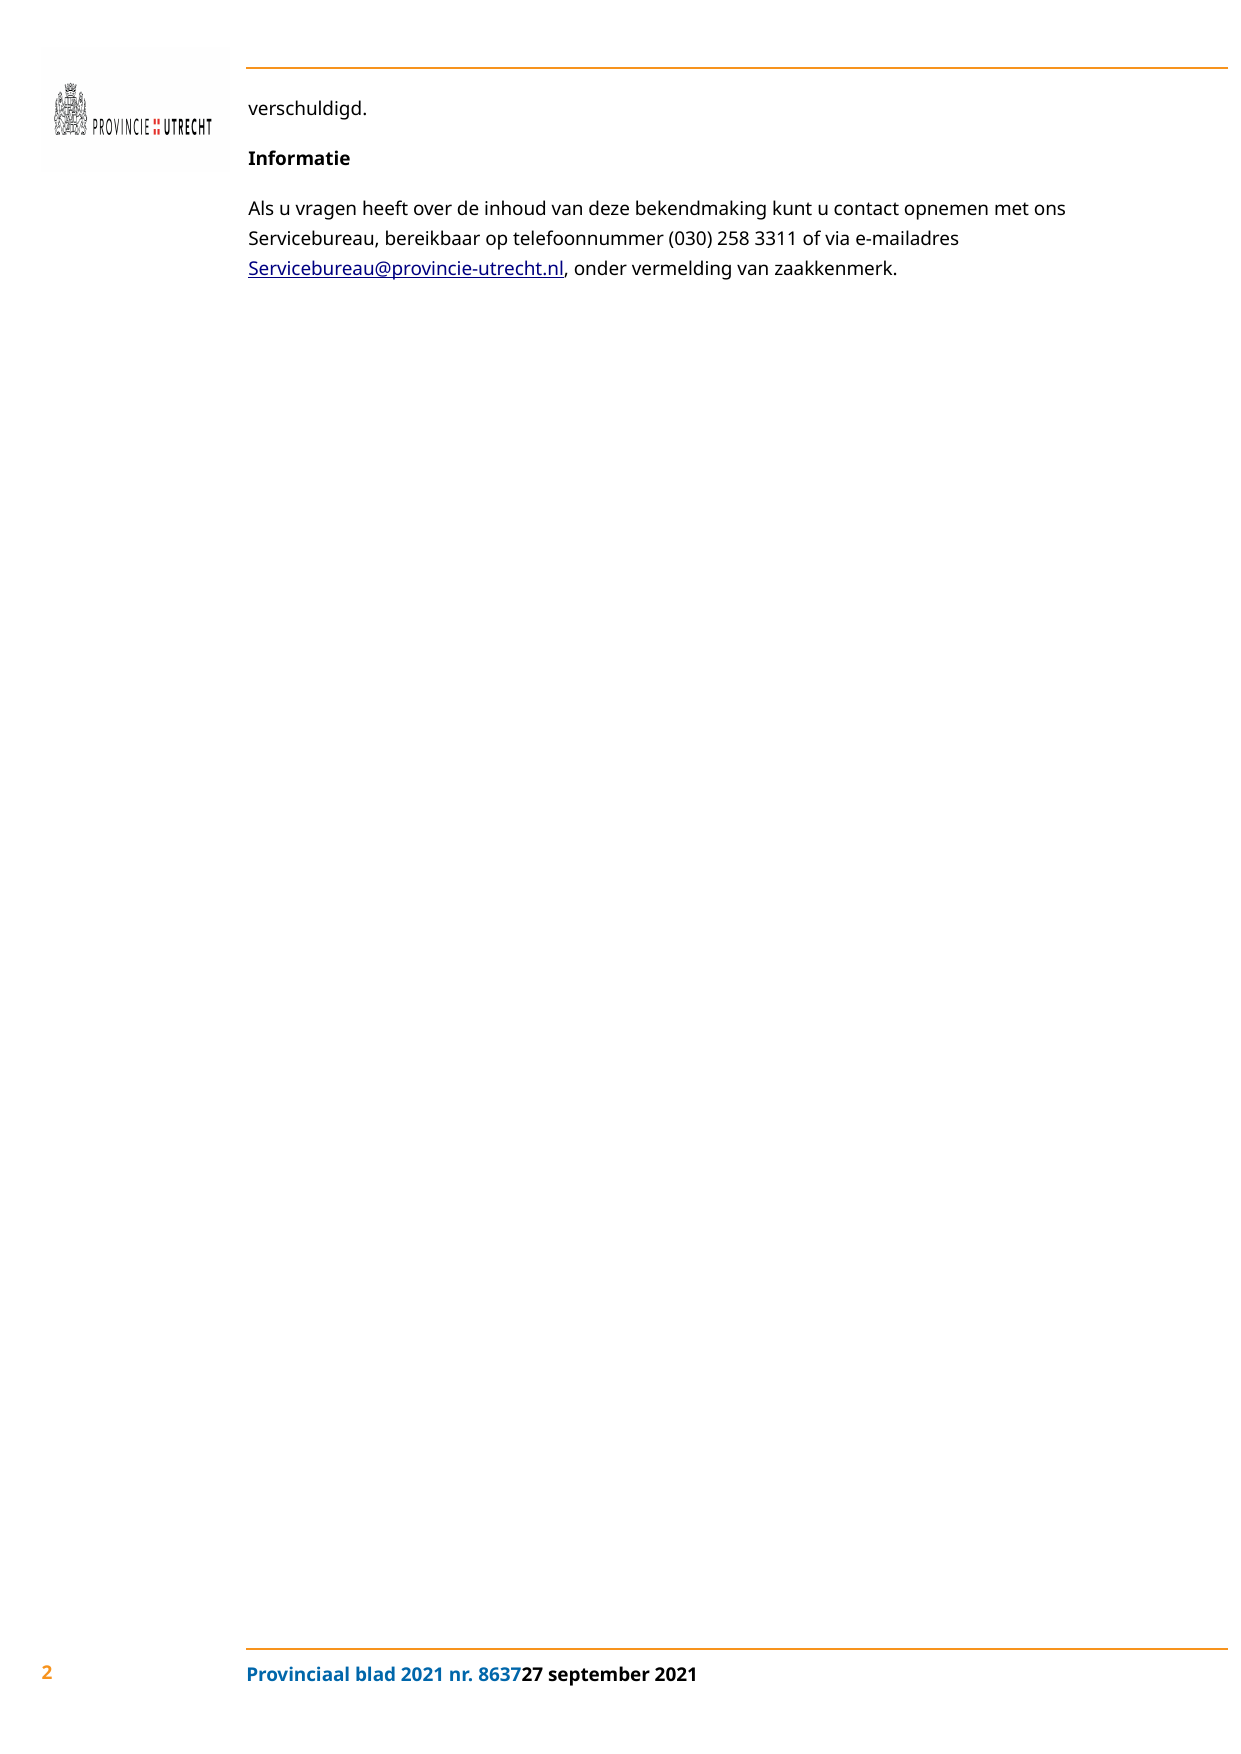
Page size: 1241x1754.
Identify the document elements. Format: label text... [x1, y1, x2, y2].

text Informatie [248, 145, 1152, 171]
picture [41, 47, 231, 172]
text Als u vragen heeft over de inhoud van deze bekendmaking kunt u contact opnemen met ons Servicebureau, bereikbaar op telefoonnummer (030) 258 3311 of via e-mailadres Servicebureau@provincie-utrecht.nl, onder vermelding van zaakkenmerk. [248, 196, 1152, 281]
text verschuldigd. [248, 95, 1152, 121]
